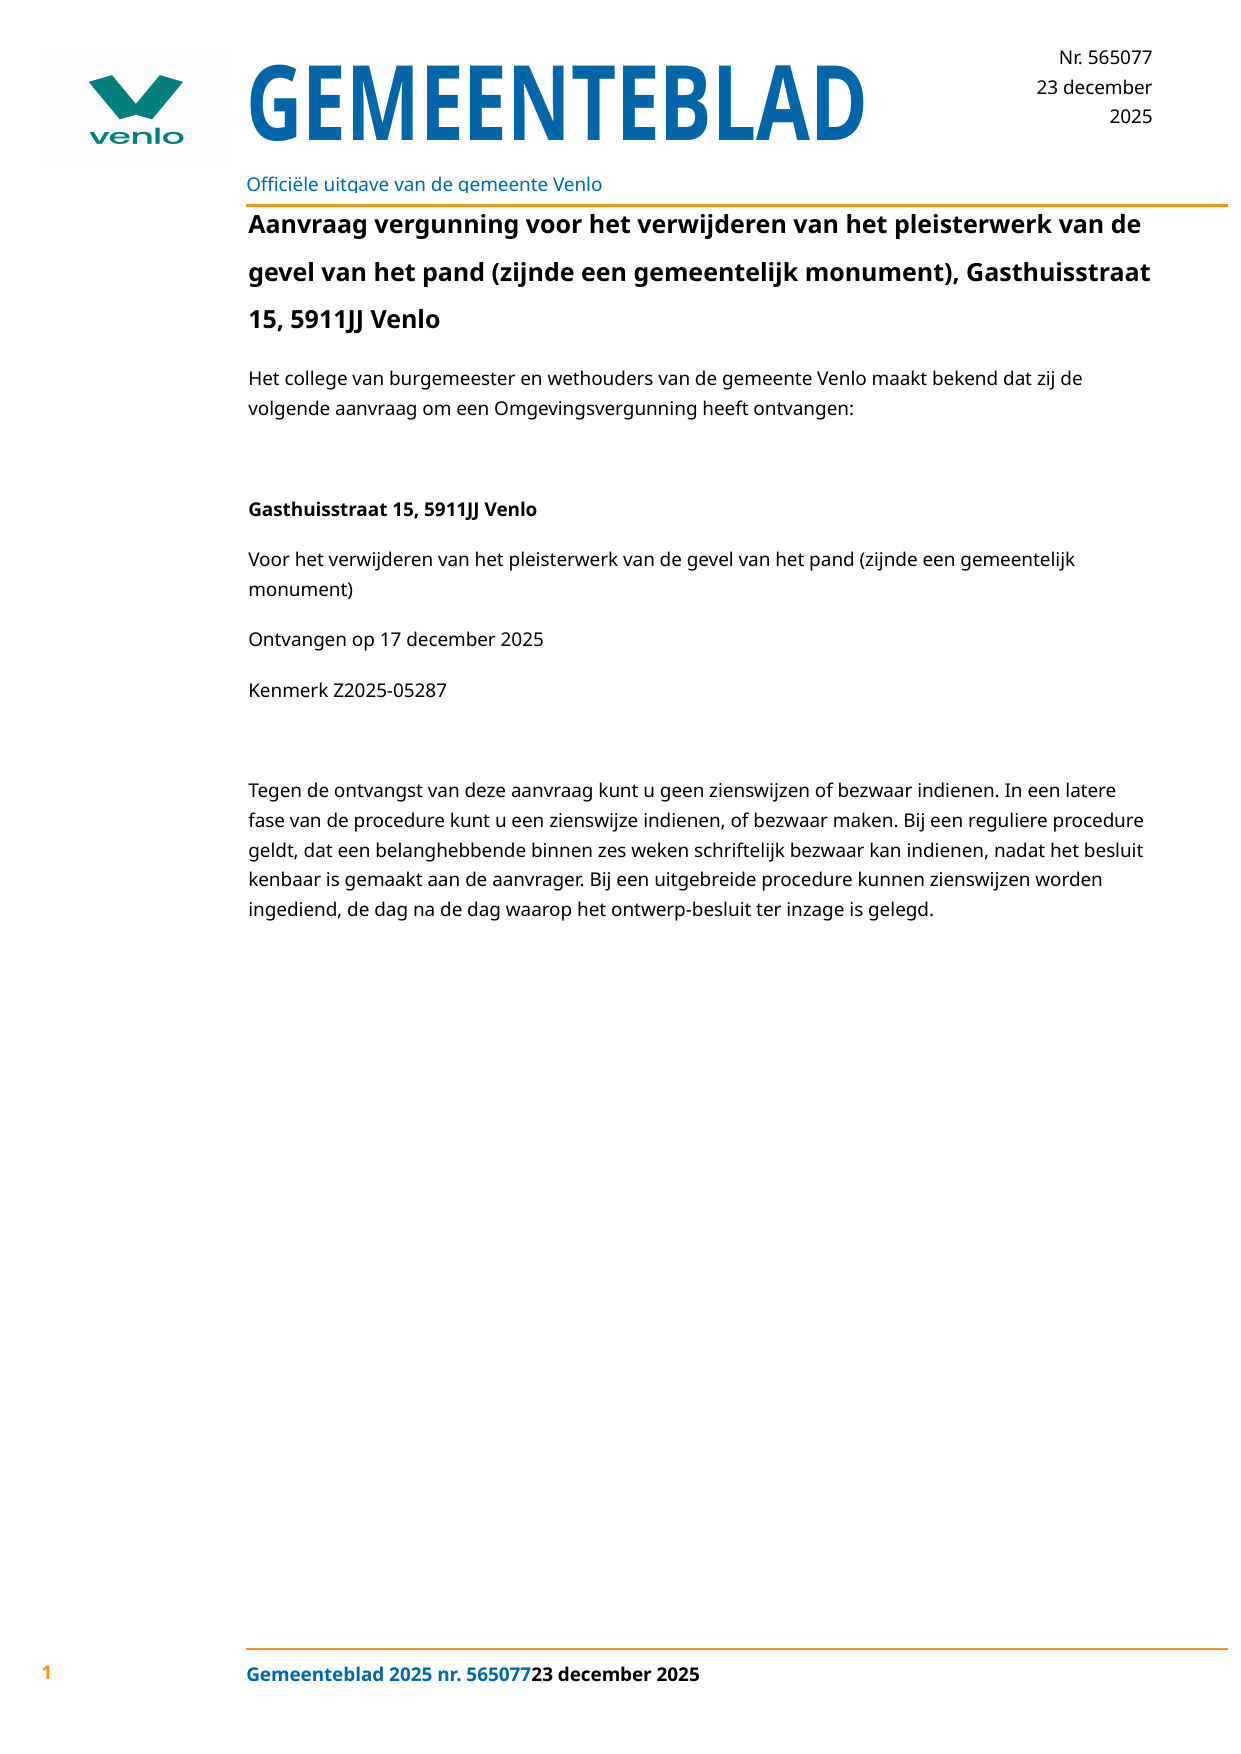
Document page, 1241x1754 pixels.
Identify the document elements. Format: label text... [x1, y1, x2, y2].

text Ontvangen op 17 december 2025 [248, 626, 1152, 652]
text Gasthuisstraat 15, 5911JJ Venlo [248, 496, 1152, 522]
text Kenmerk Z2025-05287 [248, 677, 1152, 702]
text Het college van burgemeester en wethouders van de gemeente Venlo maakt bekend dat zij de volgende aanvraag om een Omgevingsvergunning heeft ontvangen: [248, 366, 1152, 421]
picture [41, 47, 231, 172]
text Tegen de ontvangst van deze aanvraag kunt u geen zienswijzen of bezwaar indienen. In een latere fase van de procedure kunt u een zienswijze indienen, of bezwaar maken. Bij een reguliere procedure geldt, dat een belanghebbende binnen zes weken schriftelijk bezwaar kan indienen, nadat het besluit kenbaar is gemaakt aan de aanvrager. Bij een uitgebreide procedure kunnen zienswijzen worden ingediend, de dag na de dag waarop het ontwerp-besluit ter inzage is gelegd. [248, 778, 1152, 922]
text Voor het verwijderen van het pleisterwerk van de gevel van het pand (zijnde een gemeentelijk monument) [248, 546, 1152, 602]
text Aanvraag vergunning voor het verwijderen van het pleisterwerk van de gevel van het pand (zijnde een gemeentelijk monument), Gasthuisstraat 15, 5911JJ Venlo [248, 207, 1152, 336]
